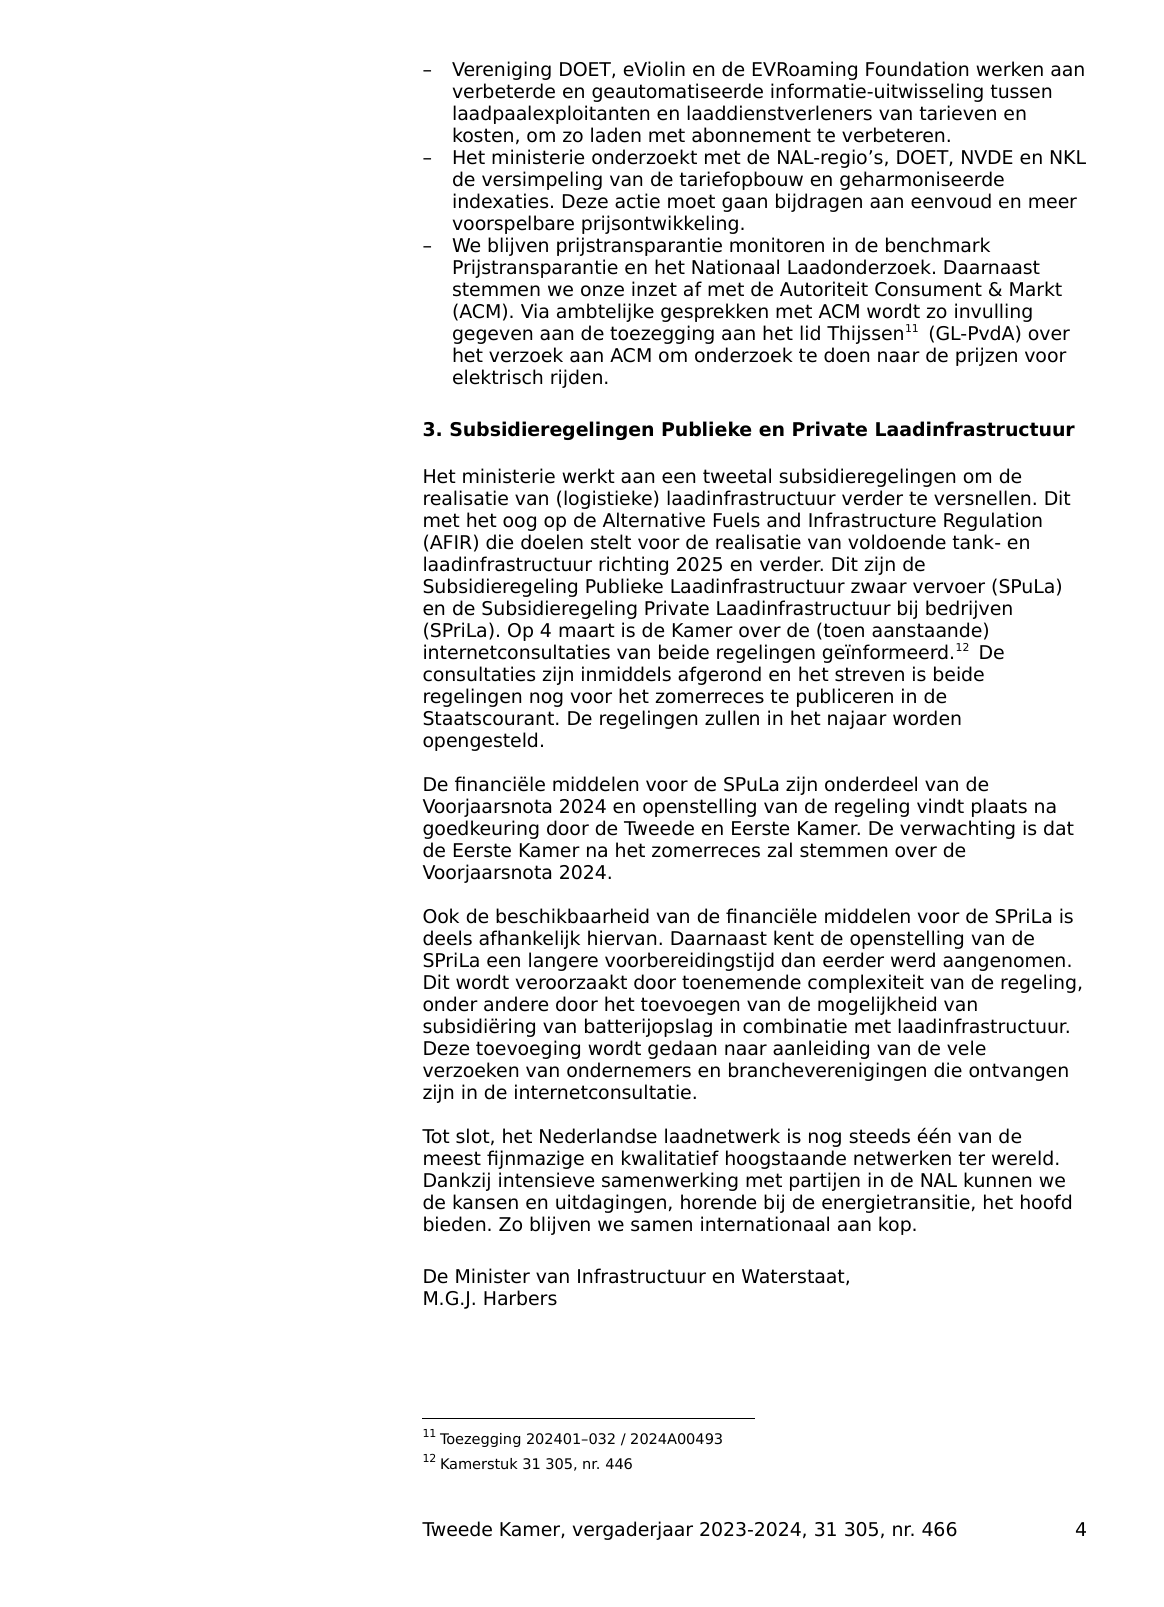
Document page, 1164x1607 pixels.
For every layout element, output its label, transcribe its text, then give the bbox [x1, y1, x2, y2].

text Het ministerie werkt aan een tweetal subsidieregelingen om de realisatie van (logistieke) laadinfrastructuur verder te versnellen. Dit met het oog op de Alternative Fuels and Infrastructure Regulation (AFIR) die doelen stelt voor de realisatie van voldoende tank- en laadinfrastructuur richting 2025 en verder. Dit zijn de Subsidieregeling Publieke Laadinfrastructuur zwaar vervoer (SPuLa) en de Subsidieregeling Private Laadinfrastructuur bij bedrijven (SPriLa). Op 4 maart is de Kamer over de (toen aanstaande) internetconsultaties van beide regelingen geïnformeerd. De consultaties zijn inmiddels afgerond en het streven is beide regelingen nog voor het zomerreces te publiceren in de Staatscourant. De regelingen zullen in het najaar worden opengesteld. [422, 466, 1087, 751]
text – Het ministerie onderzoekt met de NAL-regio’s, DOET, NVDE en NKL de versimpeling van de tariefopbouw en geharmoniseerde indexaties. Deze actie moet gaan bijdragen aan eenvoud en meer voorspelbare prijsontwikkeling. [422, 147, 1087, 235]
text Ook de beschikbaarheid van de financiële middelen voor de SPriLa is deels afhankelijk hiervan. Daarnaast kent de openstelling van de SPriLa een langere voorbereidingstijd dan eerder werd aangenomen. Dit wordt veroorzaakt door toenemende complexiteit van de regeling, onder andere door het toevoegen van de mogelijkheid van subsidiëring van batterijopslag in combinatie met laadinfrastructuur. Deze toevoeging wordt gedaan naar aanleiding van de vele verzoeken van ondernemers en brancheverenigingen die ontvangen zijn in de internetconsultatie. [422, 906, 1087, 1103]
text De financiële middelen voor de SPuLa zijn onderdeel van de Voorjaarsnota 2024 en openstelling van de regeling vindt plaats na goedkeuring door de Tweede en Eerste Kamer. De verwachting is dat de Eerste Kamer na het zomerreces zal stemmen over de Voorjaarsnota 2024. [422, 774, 1087, 883]
text – Vereniging DOET, eViolin en de EVRoaming Foundation werken aan verbeterde en geautomatiseerde informatie-uitwisseling tussen laadpaalexploitanten en laaddienstverleners van tarieven en kosten, om zo laden met abonnement te verbeteren. [422, 59, 1087, 147]
text Toezegging 202401–032 / 2024A00493 [422, 1427, 1087, 1449]
text Tot slot, het Nederlandse laadnetwerk is nog steeds één van de meest fijnmazige en kwalitatief hoogstaande netwerken ter wereld. Dankzij intensieve samenwerking met partijen in de NAL kunnen we de kansen en uitdagingen, horende bij de energietransitie, het hoofd bieden. Zo blijven we samen internationaal aan kop. [422, 1126, 1087, 1236]
text – We blijven prijstransparantie monitoren in de benchmark Prijstransparantie en het Nationaal Laadonderzoek. Daarnaast stemmen we onze inzet af met de Autoriteit Consument & Markt (ACM). Via ambtelijke gesprekken met ACM wordt zo invulling gegeven aan de toezegging aan het lid Thijssen (GL-PvdA) over het verzoek aan ACM om onderzoek te doen naar de prijzen voor elektrisch rijden. [422, 235, 1087, 389]
subtitle 3. Subsidieregelingen Publieke en Private Laadinfrastructuur [422, 419, 1087, 441]
text Kamerstuk 31 305, nr. 446 [422, 1452, 1087, 1474]
text De Minister van Infrastructuur en Waterstaat, M.G.J. Harbers [422, 1266, 1087, 1309]
